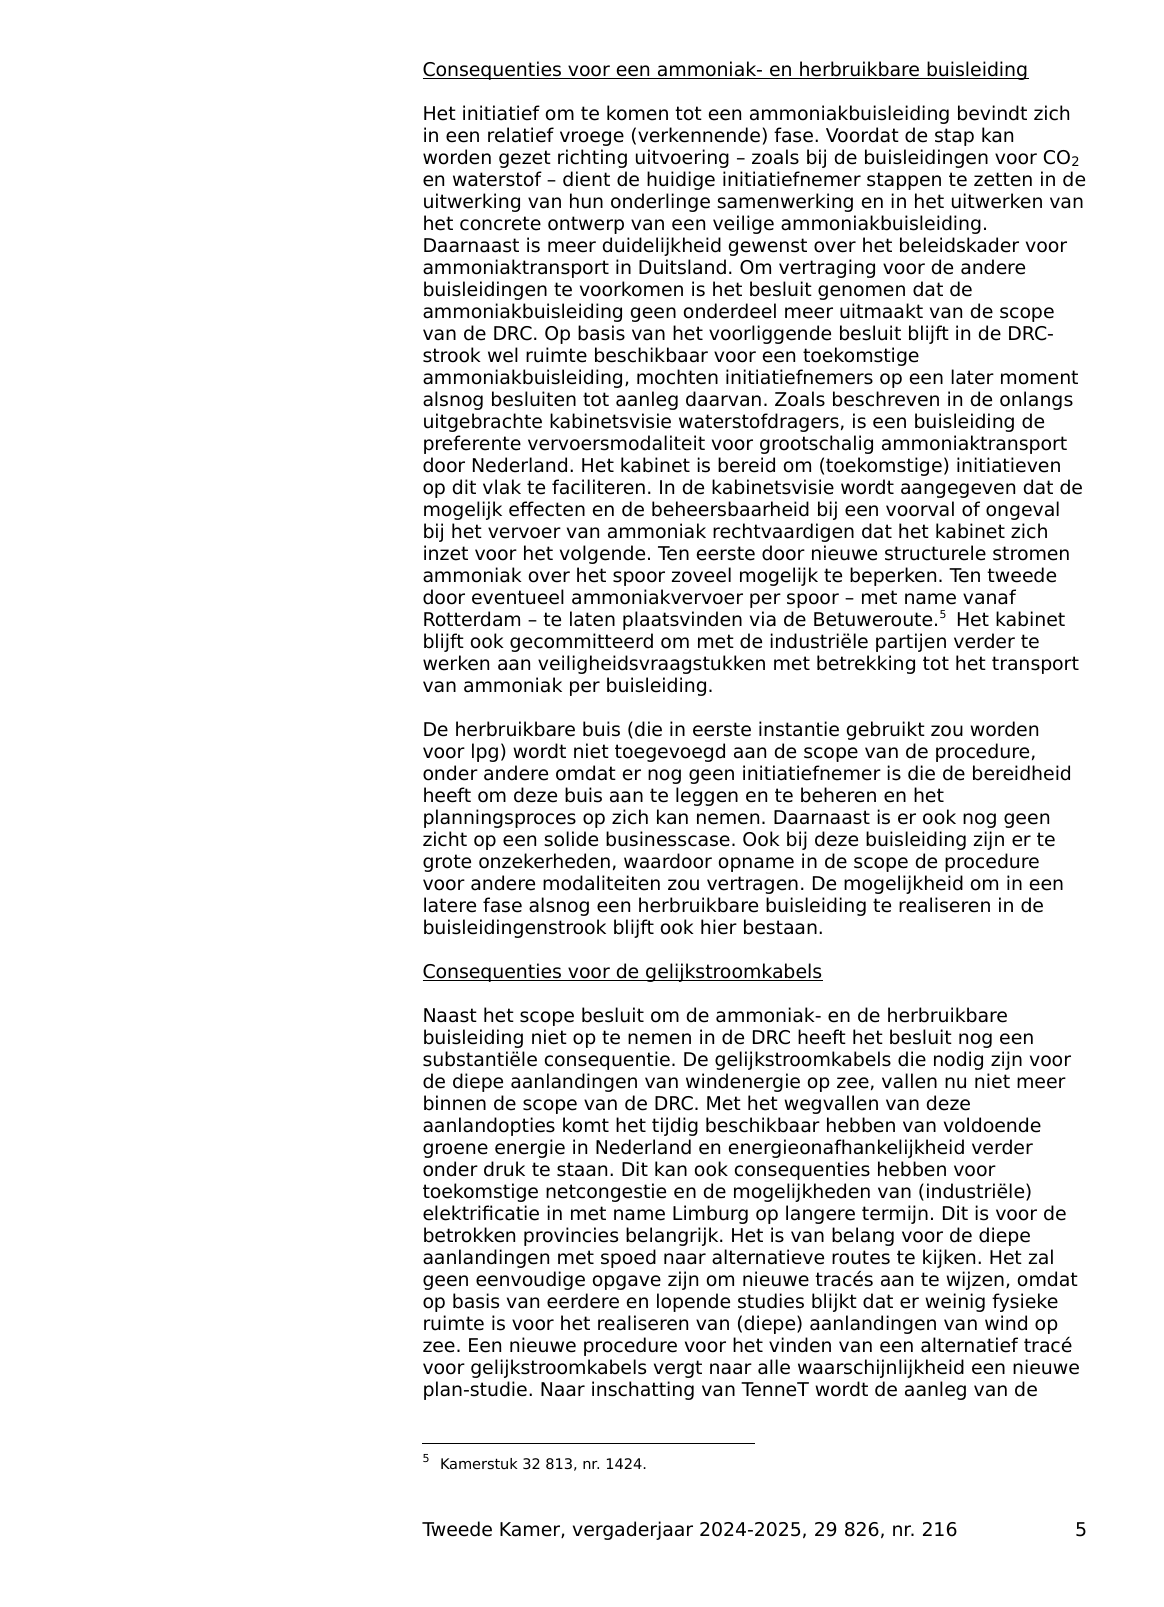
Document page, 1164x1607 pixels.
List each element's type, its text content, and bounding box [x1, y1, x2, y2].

subtitle Consequenties voor de gelijkstroomkabels [422, 961, 1087, 983]
text Het initiatief om te komen tot een ammoniakbuisleiding bevindt zich in een relatief vroege (verkennende) fase. Voordat de stap kan worden gezet richting uitvoering – zoals bij de buisleidingen voor CO2 en waterstof – dient de huidige initiatiefnemer stappen te zetten in de uitwerking van hun onderlinge samenwerking en in het uitwerken van het concrete ontwerp van een veilige ammoniakbuisleiding. Daarnaast is meer duidelijkheid gewenst over het beleidskader voor ammoniaktransport in Duitsland. Om vertraging voor de andere buisleidingen te voorkomen is het besluit genomen dat de ammoniakbuisleiding geen onderdeel meer uitmaakt van de scope van de DRC. Op basis van het voorliggende besluit blijft in de DRC-strook wel ruimte beschikbaar voor een toekomstige ammoniakbuisleiding, mochten initiatiefnemers op een later moment alsnog besluiten tot aanleg daarvan. Zoals beschreven in de onlangs uitgebrachte kabinetsvisie waterstofdragers, is een buisleiding de preferente vervoersmodaliteit voor grootschalig ammoniaktransport door Nederland. Het kabinet is bereid om (toekomstige) initiatieven op dit vlak te faciliteren. In de kabinetsvisie wordt aangegeven dat de mogelijk effecten en de beheersbaarheid bij een voorval of ongeval bij het vervoer van ammoniak rechtvaardigen dat het kabinet zich inzet voor het volgende. Ten eerste door nieuwe structurele stromen ammoniak over het spoor zoveel mogelijk te beperken. Ten tweede door eventueel ammoniakvervoer per spoor – met name vanaf Rotterdam – te laten plaatsvinden via de Betuweroute. Het kabinet blijft ook gecommitteerd om met de industriële partijen verder te werken aan veiligheidsvraagstukken met betrekking tot het transport van ammoniak per buisleiding. [422, 103, 1087, 697]
text Naast het scope besluit om de ammoniak- en de herbruikbare buisleiding niet op te nemen in de DRC heeft het besluit nog een substantiële consequentie. De gelijkstroomkabels die nodig zijn voor de diepe aanlandingen van windenergie op zee, vallen nu niet meer binnen de scope van de DRC. Met het wegvallen van deze aanlandopties komt het tijdig beschikbaar hebben van voldoende groene energie in Nederland en energieonafhankelijkheid verder onder druk te staan. Dit kan ook consequenties hebben voor toekomstige netcongestie en de mogelijkheden van (industriële) elektrificatie in met name Limburg op langere termijn. Dit is voor de betrokken provincies belangrijk. Het is van belang voor de diepe aanlandingen met spoed naar alternatieve routes te kijken. Het zal geen eenvoudige opgave zijn om nieuwe tracés aan te wijzen, omdat op basis van eerdere en lopende studies blijkt dat er weinig fysieke ruimte is voor het realiseren van (diepe) aanlandingen van wind op zee. Een nieuwe procedure voor het vinden van een alternatief tracé voor gelijkstroomkabels vergt naar alle waarschijnlijkheid een nieuwe plan-studie. Naar inschatting van TenneT wordt de aanleg van de [422, 1005, 1087, 1401]
text De herbruikbare buis (die in eerste instantie gebruikt zou worden voor lpg) wordt niet toegevoegd aan de scope van de procedure, onder andere omdat er nog geen initiatiefnemer is die de bereidheid heeft om deze buis aan te leggen en te beheren en het planningsproces op zich kan nemen. Daarnaast is er ook nog geen zicht op een solide businesscase. Ook bij deze buisleiding zijn er te grote onzekerheden, waardoor opname in de scope de procedure voor andere modaliteiten zou vertragen. De mogelijkheid om in een latere fase alsnog een herbruikbare buisleiding te realiseren in de buisleidingenstrook blijft ook hier bestaan. [422, 719, 1087, 939]
subtitle Consequenties voor een ammoniak- en herbruikbare buisleiding [422, 59, 1087, 81]
text Kamerstuk 32 813, nr. 1424. [422, 1452, 1087, 1474]
